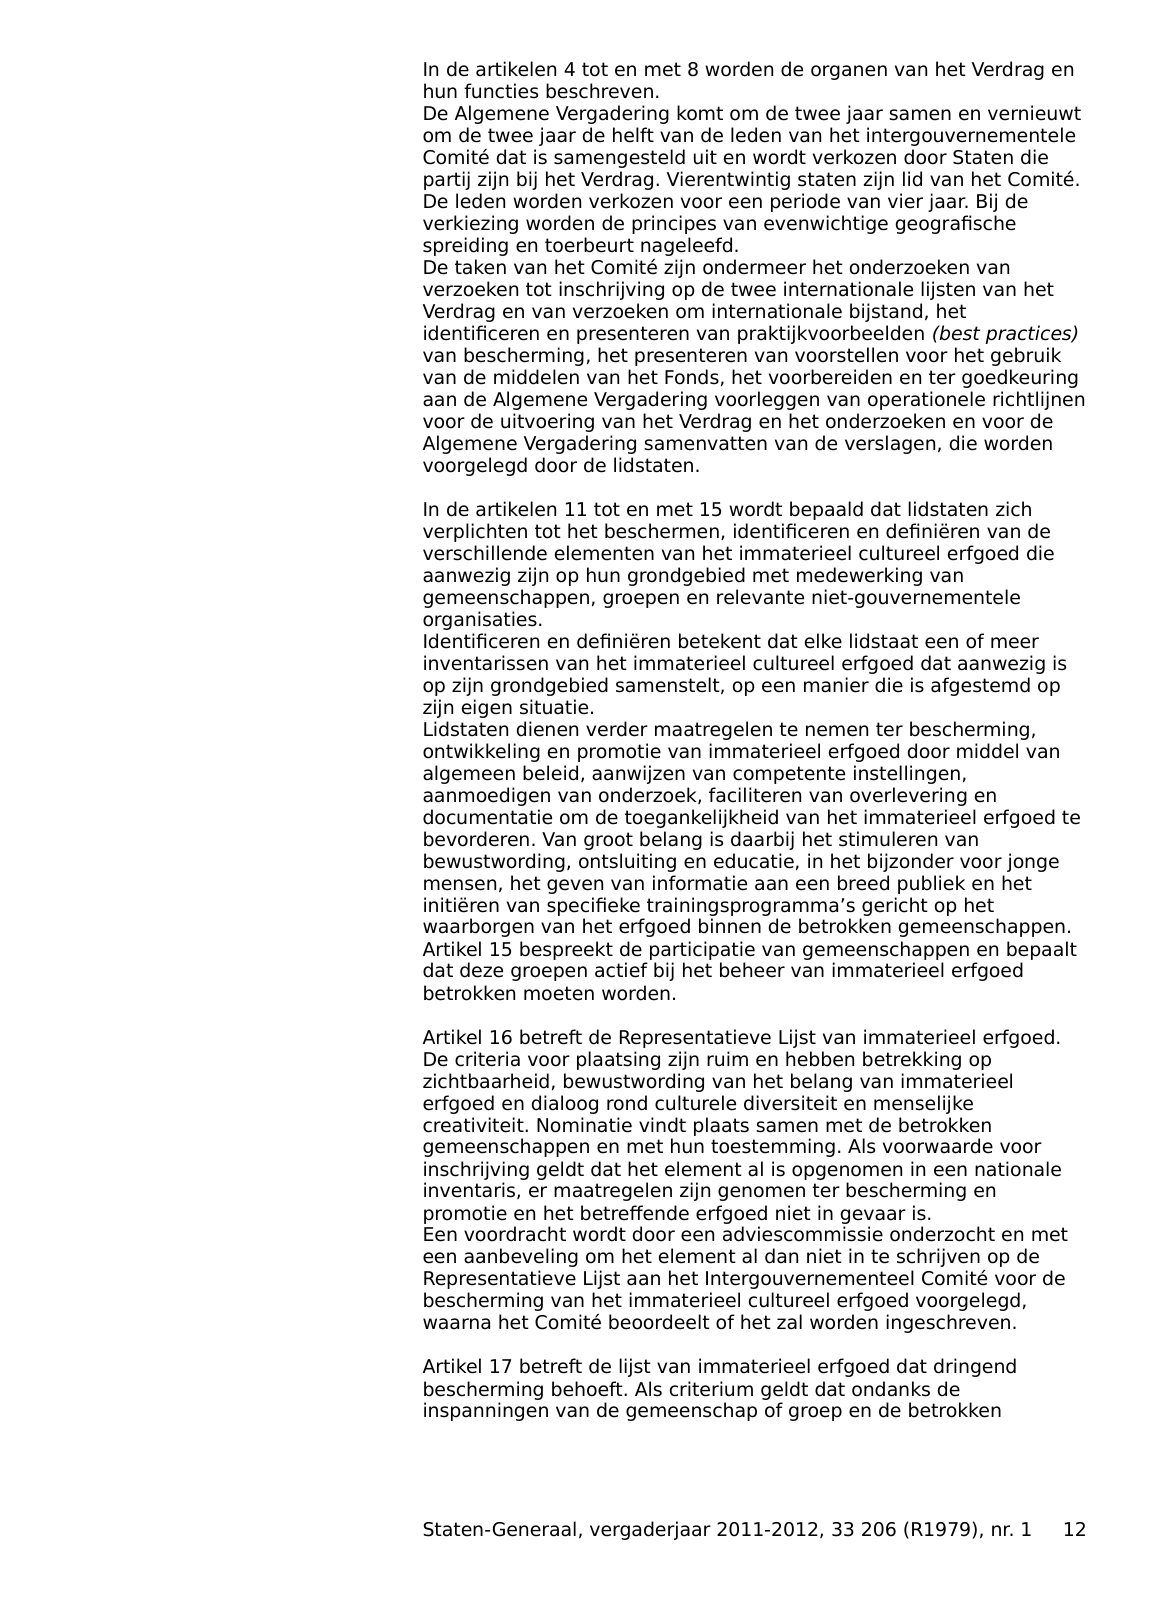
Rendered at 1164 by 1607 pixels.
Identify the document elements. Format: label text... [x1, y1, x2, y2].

text Artikel 17 betreft de lijst van immaterieel erfgoed dat dringend bescherming behoeft. Als criterium geldt dat ondanks de inspanningen van de gemeenschap of groep en de betrokken [422, 1356, 1087, 1422]
text Een voordracht wordt door een adviescommissie onderzocht en met een aanbeveling om het element al dan niet in te schrijven op de Representatieve Lijst aan het Intergouvernementeel Comité voor de bescherming van het immaterieel cultureel erfgoed voorgelegd, waarna het Comité beoordeelt of het zal worden ingeschreven. [422, 1224, 1087, 1334]
text Artikel 15 bespreekt de participatie van gemeenschappen en bepaalt dat deze groepen actief bij het beheer van immaterieel erfgoed betrokken moeten worden. [422, 938, 1087, 1004]
text Identificeren en definiëren betekent dat elke lidstaat een of meer inventarissen van het immaterieel cultureel erfgoed dat aanwezig is op zijn grondgebied samenstelt, op een manier die is afgestemd op zijn eigen situatie. [422, 631, 1087, 719]
text In de artikelen 11 tot en met 15 wordt bepaald dat lidstaten zich verplichten tot het beschermen, identificeren en definiëren van de verschillende elementen van het immaterieel cultureel erfgoed die aanwezig zijn op hun grondgebied met medewerking van gemeenschappen, groepen en relevante niet-gouvernementele organisaties. [422, 499, 1087, 631]
text Lidstaten dienen verder maatregelen te nemen ter bescherming, ontwikkeling en promotie van immaterieel erfgoed door middel van algemeen beleid, aanwijzen van competente instellingen, aanmoedigen van onderzoek, faciliteren van overlevering en documentatie om de toegankelijkheid van het immaterieel erfgoed te bevorderen. Van groot belang is daarbij het stimuleren van bewustwording, ontsluiting en educatie, in het bijzonder voor jonge mensen, het geven van informatie aan een breed publiek en het initiëren van specifieke trainingsprogramma’s gericht op het waarborgen van het erfgoed binnen de betrokken gemeenschappen. [422, 719, 1087, 938]
text In de artikelen 4 tot en met 8 worden de organen van het Verdrag en hun functies beschreven. [422, 59, 1087, 103]
text De taken van het Comité zijn ondermeer het onderzoeken van verzoeken tot inschrijving op de twee internationale lijsten van het Verdrag en van verzoeken om internationale bijstand, het identificeren en presenteren van praktijkvoorbeelden (best practices) van bescherming, het presenteren van voorstellen voor het gebruik van de middelen van het Fonds, het voorbereiden en ter goedkeuring aan de Algemene Vergadering voorleggen van operationele richtlijnen voor de uitvoering van het Verdrag en het onderzoeken en voor de Algemene Vergadering samenvatten van de verslagen, die worden voorgelegd door de lidstaten. [422, 257, 1087, 477]
text De Algemene Vergadering komt om de twee jaar samen en vernieuwt om de twee jaar de helft van de leden van het intergouvernementele Comité dat is samengesteld uit en wordt verkozen door Staten die partij zijn bij het Verdrag. Vierentwintig staten zijn lid van het Comité. De leden worden verkozen voor een periode van vier jaar. Bij de verkiezing worden de principes van evenwichtige geografische spreiding en toerbeurt nageleefd. [422, 103, 1087, 257]
text Artikel 16 betreft de Representatieve Lijst van immaterieel erfgoed. De criteria voor plaatsing zijn ruim en hebben betrekking op zichtbaarheid, bewustwording van het belang van immaterieel erfgoed en dialoog rond culturele diversiteit en menselijke creativiteit. Nominatie vindt plaats samen met de betrokken gemeenschappen en met hun toestemming. Als voorwaarde voor inschrijving geldt dat het element al is opgenomen in een nationale inventaris, er maatregelen zijn genomen ter bescherming en promotie en het betreffende erfgoed niet in gevaar is. [422, 1027, 1087, 1224]
